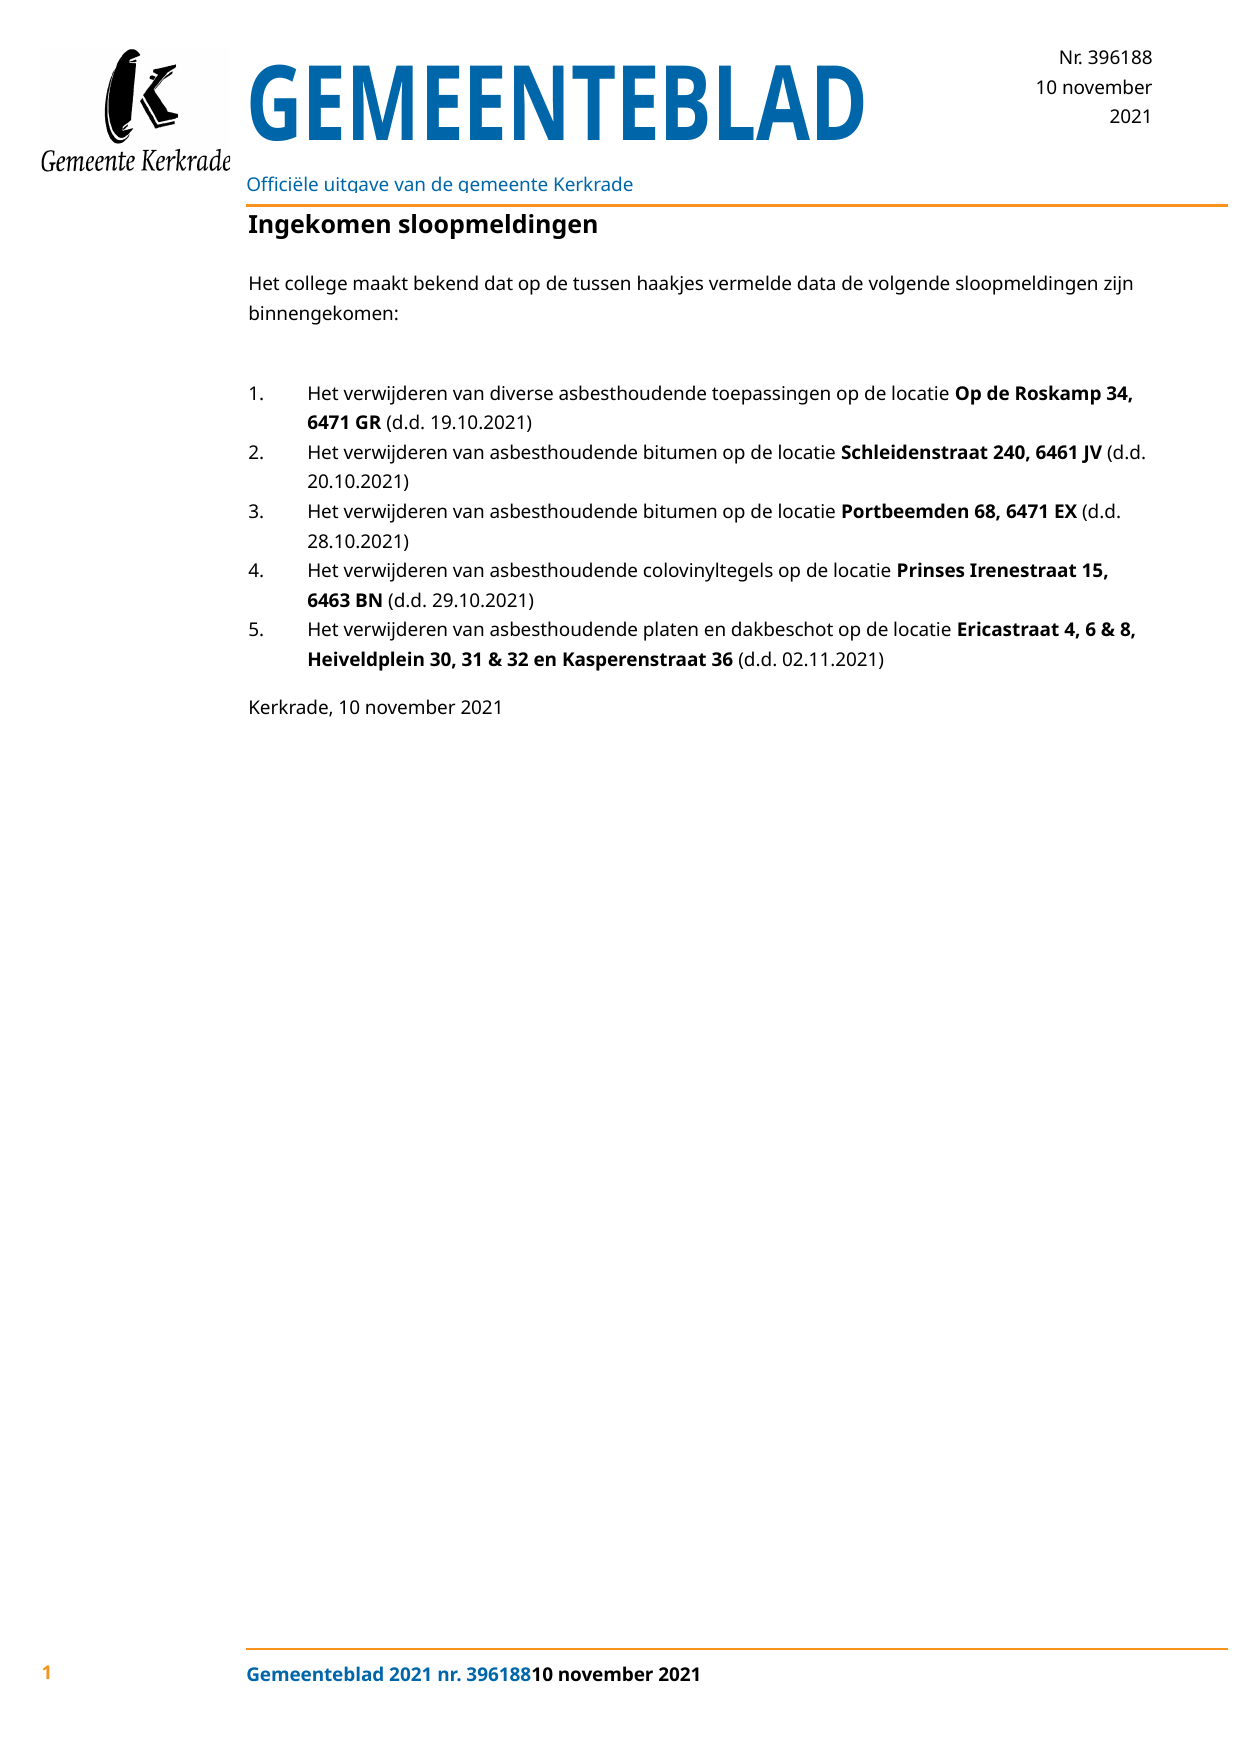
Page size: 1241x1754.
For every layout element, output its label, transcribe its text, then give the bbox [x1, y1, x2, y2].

list Het verwijderen van asbesthoudende colovinyltegels op de locatie Prinses Irenestraat 15, 6463 BN (d.d. 29.10.2021) [248, 557, 1152, 613]
text Het college maakt bekend dat op de tussen haakjes vermelde data de volgende sloopmeldingen zijn binnengekomen: [248, 270, 1152, 326]
list Het verwijderen van diverse asbesthoudende toepassingen op de locatie Op de Roskamp 34, 6471 GR (d.d. 19.10.2021) [248, 380, 1152, 435]
text Kerkrade, 10 november 2021 [248, 694, 1152, 720]
list Het verwijderen van asbesthoudende bitumen op de locatie Schleidenstraat 240, 6461 JV (d.d. 20.10.2021) [248, 439, 1152, 494]
text Ingekomen sloopmeldingen [248, 207, 1152, 241]
list Het verwijderen van asbesthoudende bitumen op de locatie Portbeemden 68, 6471 EX (d.d. 28.10.2021) [248, 498, 1152, 553]
list Het verwijderen van asbesthoudende platen en dakbeschot op de locatie Ericastraat 4, 6 & 8, Heiveldplein 30, 31 & 32 en Kasperenstraat 36 (d.d. 02.11.2021) [248, 617, 1152, 672]
picture [41, 47, 231, 172]
